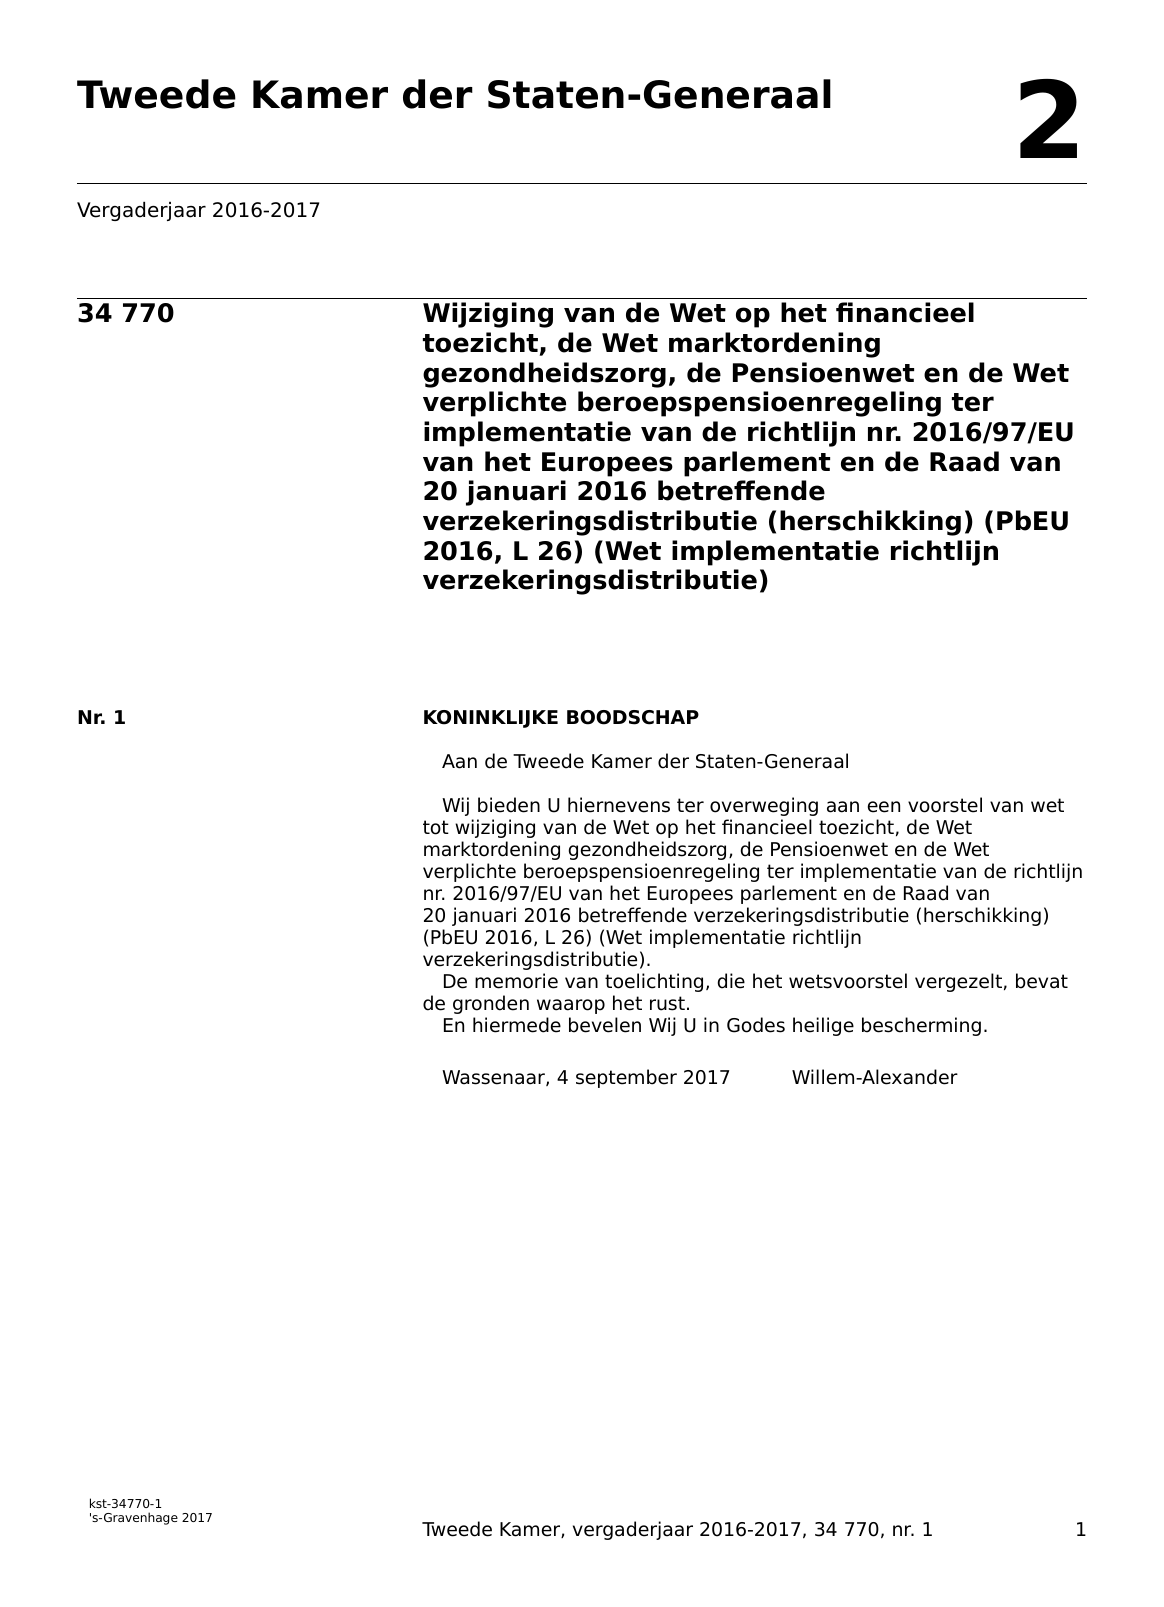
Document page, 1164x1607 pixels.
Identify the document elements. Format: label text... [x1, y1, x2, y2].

text 's-Gravenhage 2017 [88, 1511, 323, 1525]
table_header 2 [886, 59, 1087, 183]
table_cell Vergaderjaar 2016-2017 [77, 184, 1087, 298]
text Wij bieden U hiernevens ter overweging aan een voorstel van wet tot wijziging van de Wet op het financieel toezicht, de Wet marktordening gezondheidszorg, de Pensioenwet en de Wet verplichte beroepspensioenregeling ter implementatie van de richtlijn nr. 2016/97/EU van het Europees parlement en de Raad van 20 januari 2016 betreffende verzekeringsdistributie (herschikking) (PbEU 2016, L 26) (Wet implementatie richtlijn verzekeringsdistributie). [422, 795, 1087, 971]
subtitle Nr. 1 KONINKLIJKE BOODSCHAP [77, 707, 1087, 729]
text kst-34770-1 [88, 1497, 323, 1511]
text De memorie van toelichting, die het wetsvoorstel vergezelt, bevat de gronden waarop het rust. [422, 971, 1087, 1015]
text En hiermede bevelen Wij U in Godes heilige bescherming. [422, 1015, 1087, 1037]
text Aan de Tweede Kamer der Staten-Generaal [422, 751, 1087, 773]
subtitle 34 770 Wijziging van de Wet op het financieel toezicht, de Wet marktordening gezondheidszorg, de Pensioenwet en de Wet verplichte beroepspensioenregeling ter implementatie van de richtlijn nr. 2016/97/EU van het Europees parlement en de Raad van 20 januari 2016 betreffende verzekeringsdistributie (herschikking) (PbEU 2016, L 26) (Wet implementatie richtlijn verzekeringsdistributie) [77, 299, 1087, 596]
text Wassenaar, 4 september 2017 Willem-Alexander [422, 1067, 1087, 1089]
table_header Tweede Kamer der Staten-Generaal [77, 59, 886, 183]
